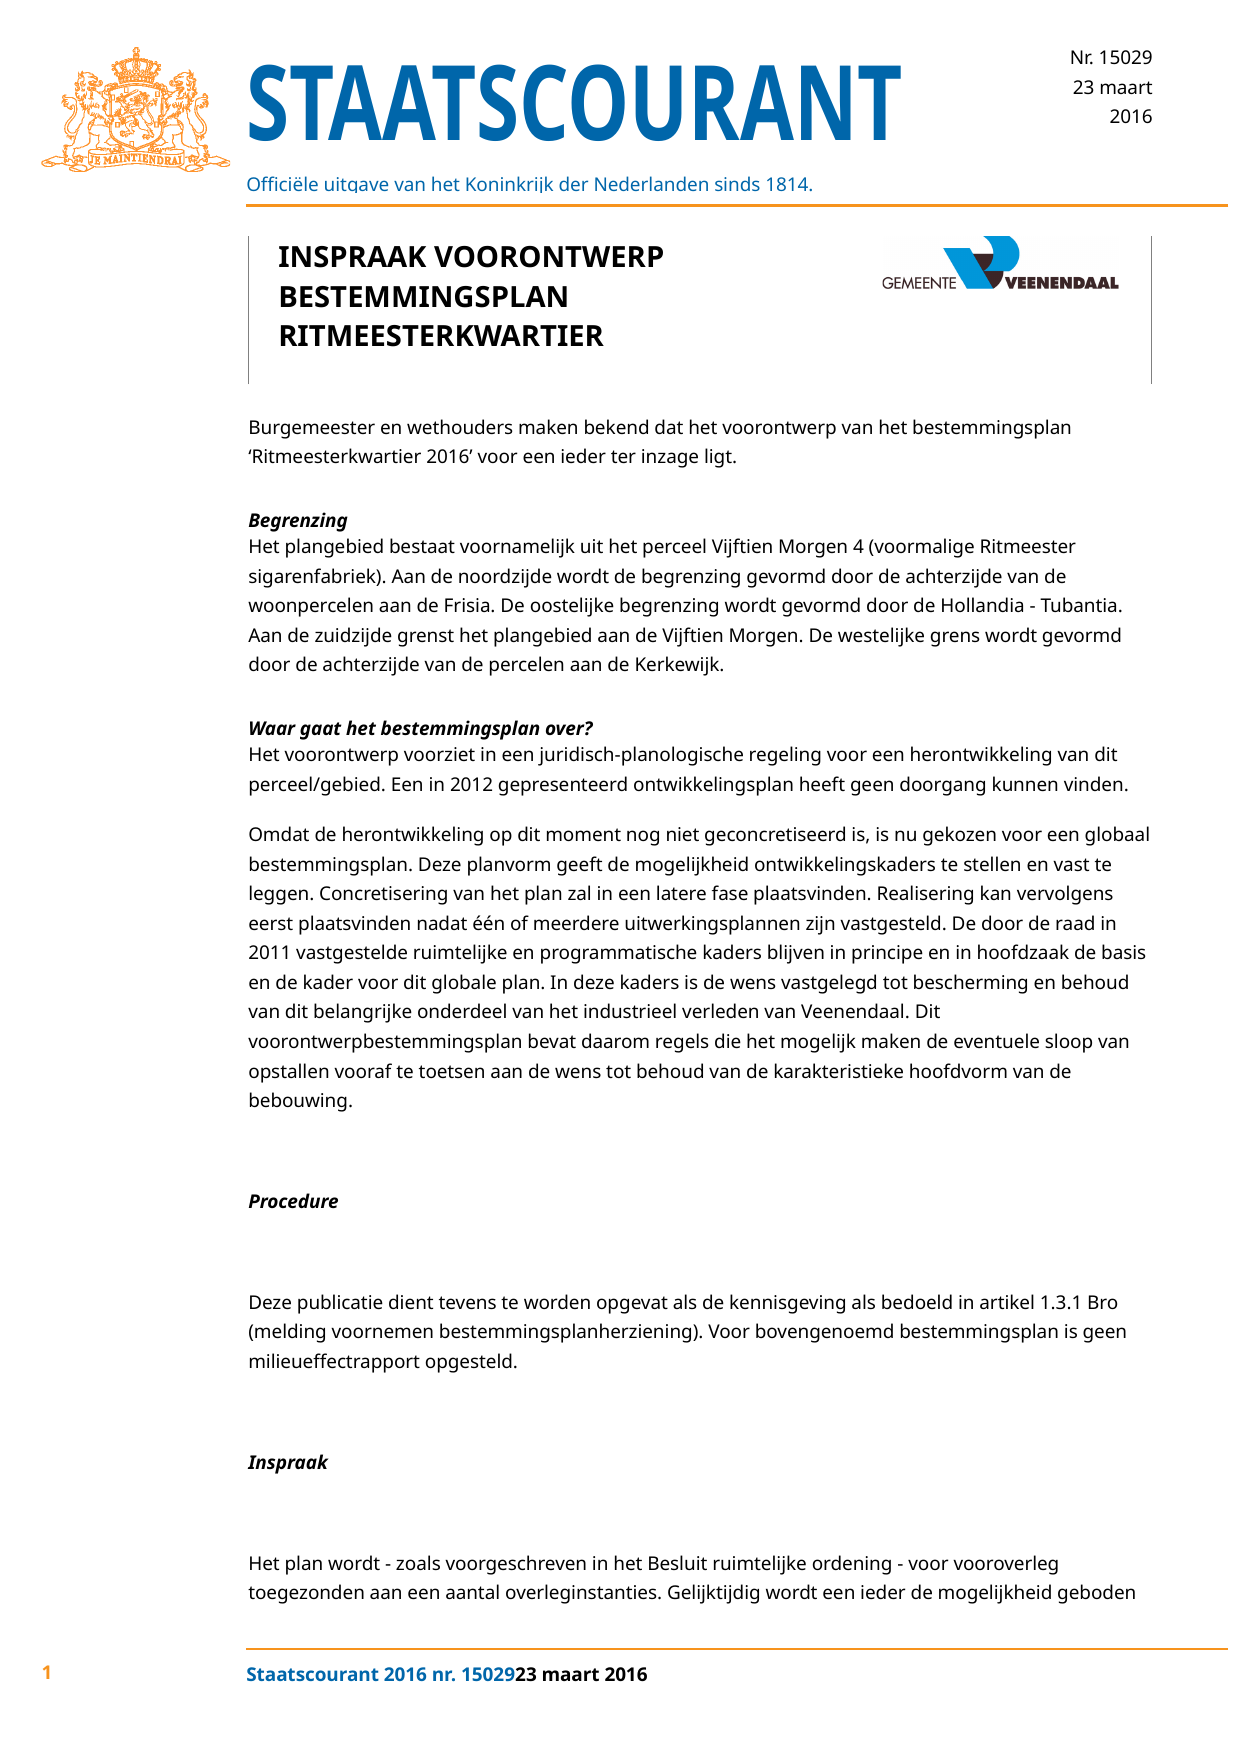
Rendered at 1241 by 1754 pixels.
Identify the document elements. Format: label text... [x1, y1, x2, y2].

text Begrenzing [248, 507, 1152, 533]
text Inspraak [248, 1449, 1152, 1475]
text Burgemeester en wethouders maken bekend dat het voorontwerp van het bestemmingsplan ‘Ritmeesterkwartier 2016’ voor een ieder ter inzage ligt. [248, 414, 1152, 469]
text Het plan wordt - zoals voorgeschreven in het Besluit ruimtelijke ordening - voor vooroverleg toegezonden aan een aantal overleginstanties. Gelijktijdig wordt een ieder de mogelijkheid geboden [248, 1550, 1152, 1605]
text Omdat de herontwikkeling op dit moment nog niet geconcretiseerd is, is nu gekozen voor een globaal bestemmingsplan. Deze planvorm geeft de mogelijkheid ontwikkelingskaders te stellen en vast te leggen. Concretisering van het plan zal in een latere fase plaatsvinden. Realisering kan vervolgens eerst plaatsvinden nadat één of meerdere uitwerkingsplannen zijn vastgesteld. De door de raad in 2011 vastgestelde ruimtelijke en programmatische kaders blijven in principe en in hoofdzaak de basis en de kader voor dit globale plan. In deze kaders is de wens vastgelegd tot bescherming en behoud van dit belangrijke onderdeel van het industrieel verleden van Veenendaal. Dit voorontwerpbestemmingsplan bevat daarom regels die het mogelijk maken de eventuele sloop van opstallen vooraf te toetsen aan de wens tot behoud van de karakteristieke hoofdvorm van de bebouwing. [248, 821, 1152, 1113]
text Deze publicatie dient tevens te worden opgevat als de kennisgeving als bedoeld in artikel 1.3.1 Bro (melding voornemen bestemmingsplanherziening). Voor bovengenoemd bestemmingsplan is geen milieueffectrapport opgesteld. [248, 1289, 1152, 1374]
picture [882, 236, 993, 289]
table_header INSPRAAK VOORONTWERP BESTEMMINGSPLAN RITMEESTERKWARTIER [249, 236, 850, 384]
text Het plangebied bestaat voornamelijk uit het perceel Vijftien Morgen 4 (voormalige Ritmeester sigarenfabriek). Aan de noordzijde wordt de begrenzing gevormd door de achterzijde van de woonpercelen aan de Frisia. De oostelijke begrenzing wordt gevormd door de Hollandia - Tubantia. Aan de zuidzijde grenst het plangebied aan de Vijftien Morgen. De westelijke grens wordt gevormd door de achterzijde van de percelen aan de Kerkewijk. [248, 533, 1152, 677]
text Procedure [248, 1188, 1152, 1214]
text Het voorontwerp voorziet in een juridisch-planologische regeling voor een herontwikkeling van dit perceel/gebied. Een in 2012 gepresenteerd ontwikkelingsplan heeft geen doorgang kunnen vinden. [248, 741, 1152, 797]
table_header [850, 236, 1151, 384]
text Waar gaat het bestemmingsplan over? [248, 716, 1152, 741]
picture [41, 47, 231, 172]
picture [985, 236, 1119, 289]
